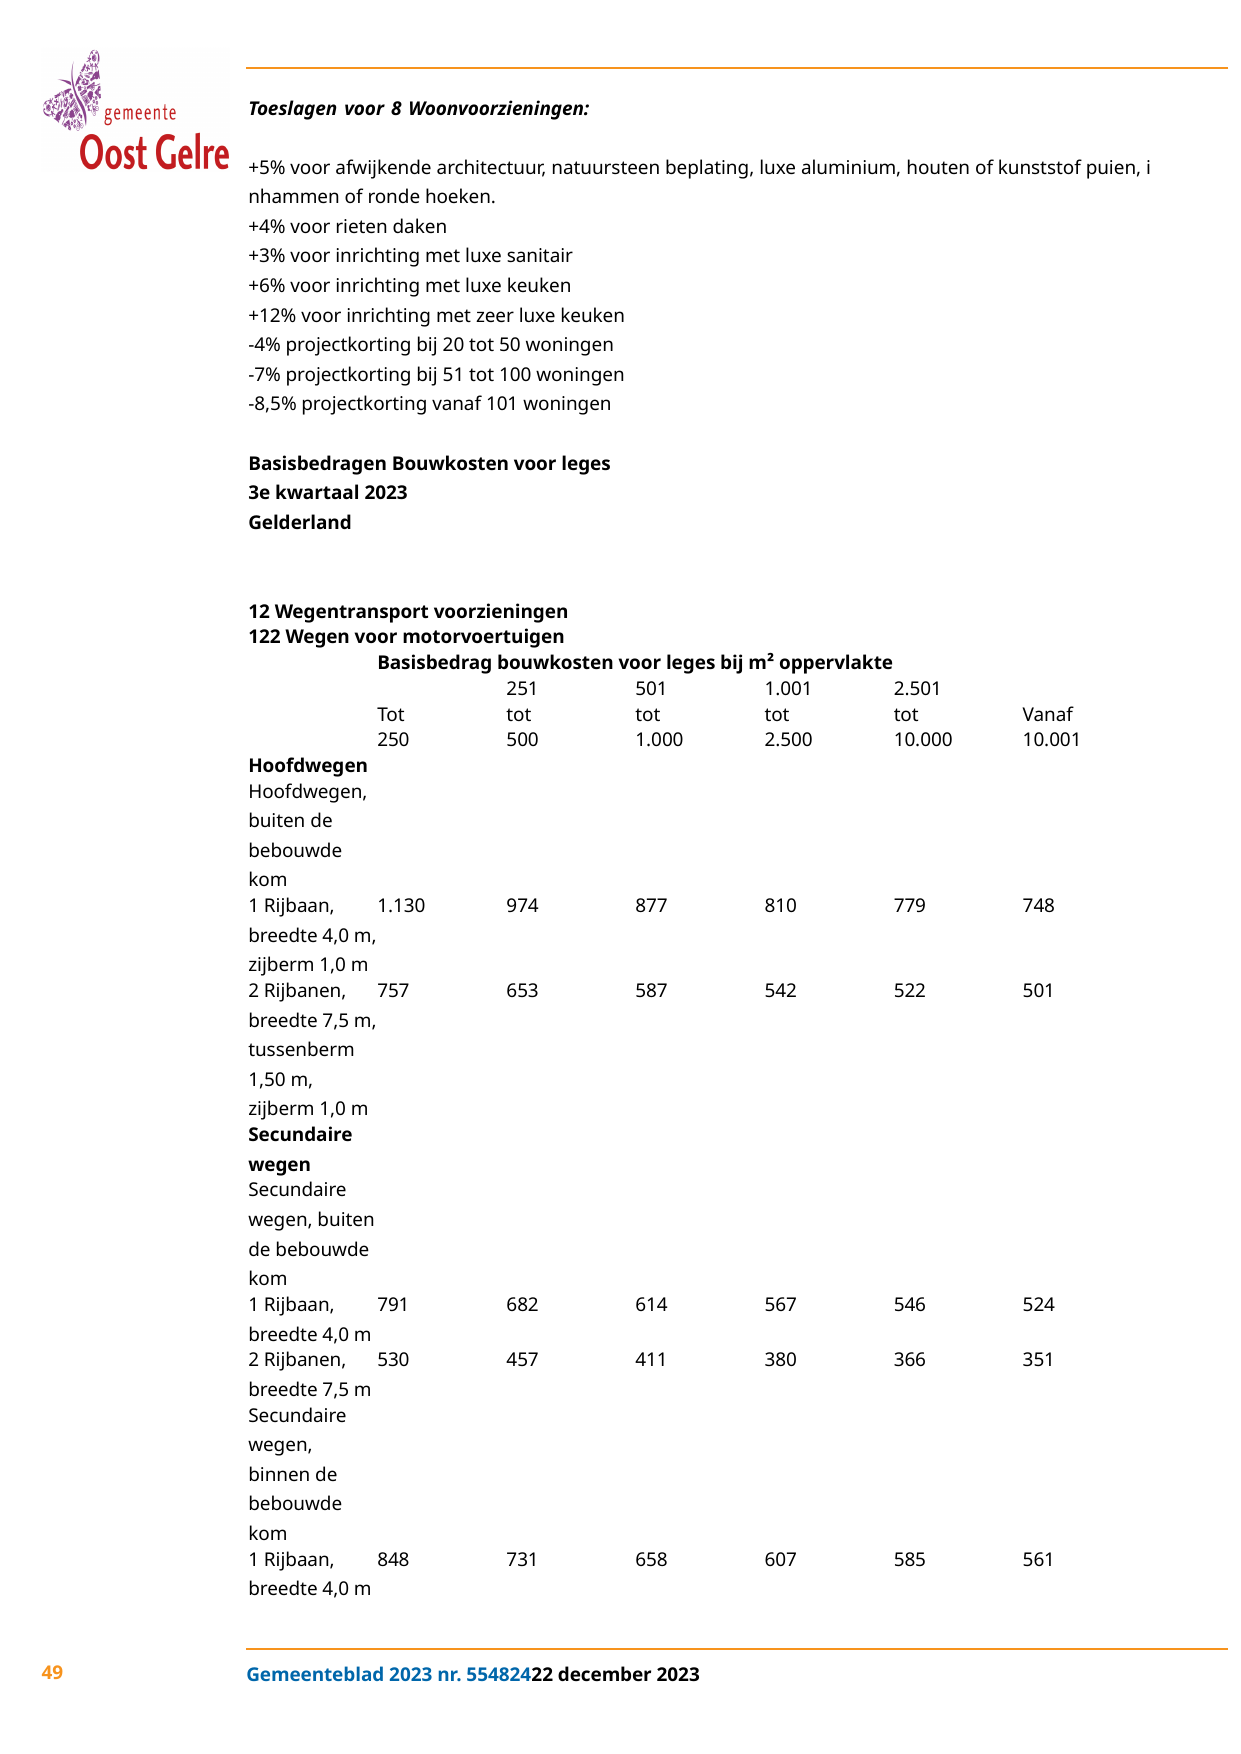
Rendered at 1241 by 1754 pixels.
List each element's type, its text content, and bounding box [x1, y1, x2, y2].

table_cell Basisbedrag bouwkosten voor leges bij m² oppervlakte [377, 649, 1152, 675]
table_cell Vanaf [1023, 701, 1152, 726]
table_cell 1 Rijbaan, breedte 4,0 m [248, 1291, 377, 1346]
text +6% voor inrichting met luxe keuken [248, 272, 1152, 298]
table_cell [894, 752, 1022, 778]
text +12% voor inrichting met zeer luxe keuken [248, 302, 1152, 328]
table_cell 351 [1023, 1346, 1152, 1402]
table_cell 1.000 [635, 726, 764, 752]
table_cell 731 [506, 1546, 635, 1601]
table_cell [764, 1121, 893, 1177]
table_cell [764, 1402, 893, 1546]
table_header 12 Wegentransport voorzieningen [248, 598, 1152, 623]
text -8,5% projectkorting vanaf 101 woningen [248, 391, 1152, 416]
table_cell [764, 752, 893, 778]
text Basisbedragen Bouwkosten voor leges [248, 450, 1152, 476]
table_cell 877 [635, 893, 764, 977]
table_cell 682 [506, 1291, 635, 1346]
table_cell Hoofdwegen, buiten de bebouwde kom [248, 778, 377, 892]
table_cell 122 Wegen voor motorvoertuigen [248, 624, 1152, 649]
table_cell Secundaire wegen [248, 1121, 377, 1177]
table_cell [764, 778, 893, 892]
table_cell 748 [1023, 893, 1152, 977]
table_cell 658 [635, 1546, 764, 1601]
table_cell 530 [377, 1346, 506, 1402]
table_cell 251 [506, 675, 635, 701]
table_cell [377, 675, 506, 701]
table_cell 614 [635, 1291, 764, 1346]
table_cell [1023, 1177, 1152, 1291]
table_cell [635, 1402, 764, 1546]
table_cell [1023, 752, 1152, 778]
table_cell Secundaire wegen, binnen de bebouwde kom [248, 1402, 377, 1546]
table_cell 2.501 [894, 675, 1022, 701]
text -4% projectkorting bij 20 tot 50 woningen [248, 331, 1152, 357]
table_cell [1023, 1402, 1152, 1546]
table_cell 653 [506, 977, 635, 1121]
table_cell 974 [506, 893, 635, 977]
table_cell 524 [1023, 1291, 1152, 1346]
table_cell [894, 778, 1022, 892]
table_cell 501 [1023, 977, 1152, 1121]
table_cell 810 [764, 893, 893, 977]
table_cell 2 Rijbanen, breedte 7,5 m [248, 1346, 377, 1402]
table_cell [377, 778, 506, 892]
table_cell [764, 1177, 893, 1291]
table_cell 585 [894, 1546, 1022, 1601]
table_cell [635, 752, 764, 778]
table_cell [506, 778, 635, 892]
text +5% voor afwijkende architectuur, natuursteen beplating, luxe aluminium, houten of kunststof puien, inhammen of ronde hoeken. [248, 154, 1152, 209]
table_cell [894, 1402, 1022, 1546]
table_cell Tot [377, 701, 506, 726]
table_cell Secundaire wegen, buiten de bebouwde kom [248, 1177, 377, 1291]
table_cell tot [506, 701, 635, 726]
table_cell [506, 752, 635, 778]
table_cell tot [635, 701, 764, 726]
table_cell [1023, 778, 1152, 892]
table_cell [506, 1177, 635, 1291]
text Toeslagen voor 8 Woonvoorzieningen: [248, 95, 1152, 121]
table_cell 501 [635, 675, 764, 701]
table_cell 500 [506, 726, 635, 752]
table_cell 1.001 [764, 675, 893, 701]
text -7% projectkorting bij 51 tot 100 woningen [248, 361, 1152, 387]
table_cell [248, 726, 377, 752]
table_cell [894, 1177, 1022, 1291]
text +4% voor rieten daken [248, 213, 1152, 239]
table_cell [1023, 675, 1152, 701]
table_cell 542 [764, 977, 893, 1121]
table_cell 380 [764, 1346, 893, 1402]
table_cell 2.500 [764, 726, 893, 752]
table_cell [635, 778, 764, 892]
table_cell [248, 701, 377, 726]
table_cell tot [894, 701, 1022, 726]
table_cell 366 [894, 1346, 1022, 1402]
table_cell 2 Rijbanen, breedte 7,5 m, tussenberm 1,50 m, zijberm 1,0 m [248, 977, 377, 1121]
table_cell 561 [1023, 1546, 1152, 1601]
table_cell 848 [377, 1546, 506, 1601]
table_cell 457 [506, 1346, 635, 1402]
table_cell 411 [635, 1346, 764, 1402]
text 3e kwartaal 2023 [248, 479, 1152, 505]
table_cell [248, 675, 377, 701]
table_cell [377, 1121, 506, 1177]
table_cell 587 [635, 977, 764, 1121]
table_cell [635, 1177, 764, 1291]
table_cell [1023, 1121, 1152, 1177]
table_cell Hoofdwegen [248, 752, 377, 778]
table_cell 10.001 [1023, 726, 1152, 752]
table_cell 567 [764, 1291, 893, 1346]
table_cell 546 [894, 1291, 1022, 1346]
table_cell [248, 649, 377, 675]
table_cell 757 [377, 977, 506, 1121]
text Gelderland [248, 509, 1152, 535]
table_cell [377, 1402, 506, 1546]
text +3% voor inrichting met luxe sanitair [248, 243, 1152, 268]
table_cell 1 Rijbaan, breedte 4,0 m [248, 1546, 377, 1601]
table_cell 522 [894, 977, 1022, 1121]
table_cell 779 [894, 893, 1022, 977]
picture [41, 47, 231, 172]
table_cell [635, 1121, 764, 1177]
table_cell 607 [764, 1546, 893, 1601]
table_cell tot [764, 701, 893, 726]
table_cell [894, 1121, 1022, 1177]
table_cell 791 [377, 1291, 506, 1346]
table_cell [506, 1402, 635, 1546]
table_cell 250 [377, 726, 506, 752]
table_cell [377, 752, 506, 778]
table_cell [377, 1177, 506, 1291]
table_cell 10.000 [894, 726, 1022, 752]
table_cell 1 Rijbaan, breedte 4,0 m, zijberm 1,0 m [248, 893, 377, 977]
table_cell [506, 1121, 635, 1177]
table_cell 1.130 [377, 893, 506, 977]
